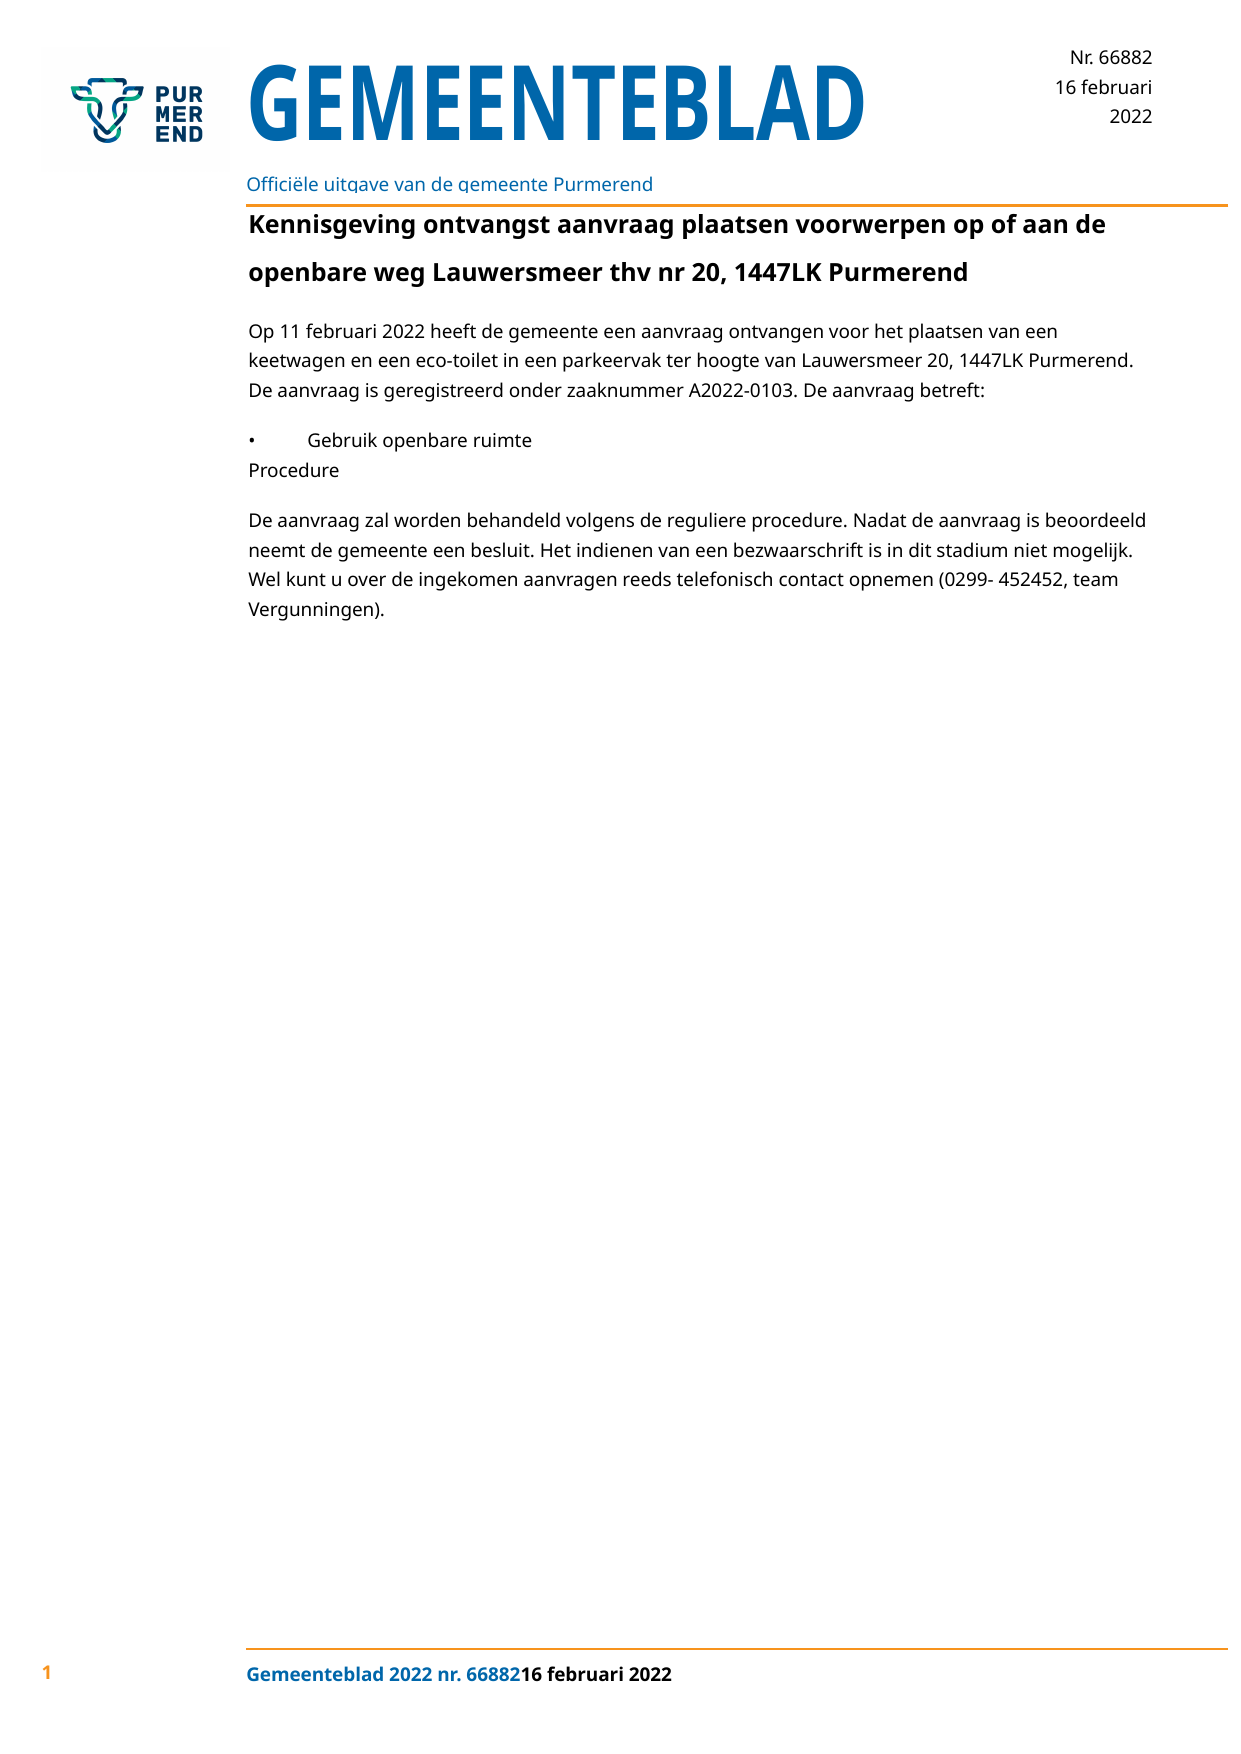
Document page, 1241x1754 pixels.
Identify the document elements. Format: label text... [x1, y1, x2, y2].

text Kennisgeving ontvangst aanvraag plaatsen voorwerpen op of aan de openbare weg Lauwersmeer thv nr 20, 1447LK Purmerend [248, 207, 1152, 288]
list Gebruik openbare ruimte [248, 427, 1152, 453]
picture [41, 47, 231, 172]
text Procedure [248, 457, 1152, 483]
text Op 11 februari 2022 heeft de gemeente een aanvraag ontvangen voor het plaatsen van een keetwagen en een eco-toilet in een parkeervak ter hoogte van Lauwersmeer 20, 1447LK Purmerend. De aanvraag is geregistreerd onder zaaknummer A2022-0103. De aanvraag betreft: [248, 318, 1152, 403]
text De aanvraag zal worden behandeld volgens de reguliere procedure. Nadat de aanvraag is beoordeeld neemt de gemeente een besluit. Het indienen van een bezwaarschrift is in dit stadium niet mogelijk. Wel kunt u over de ingekomen aanvragen reeds telefonisch contact opnemen (0299- 452452, team Vergunningen). [248, 507, 1152, 622]
